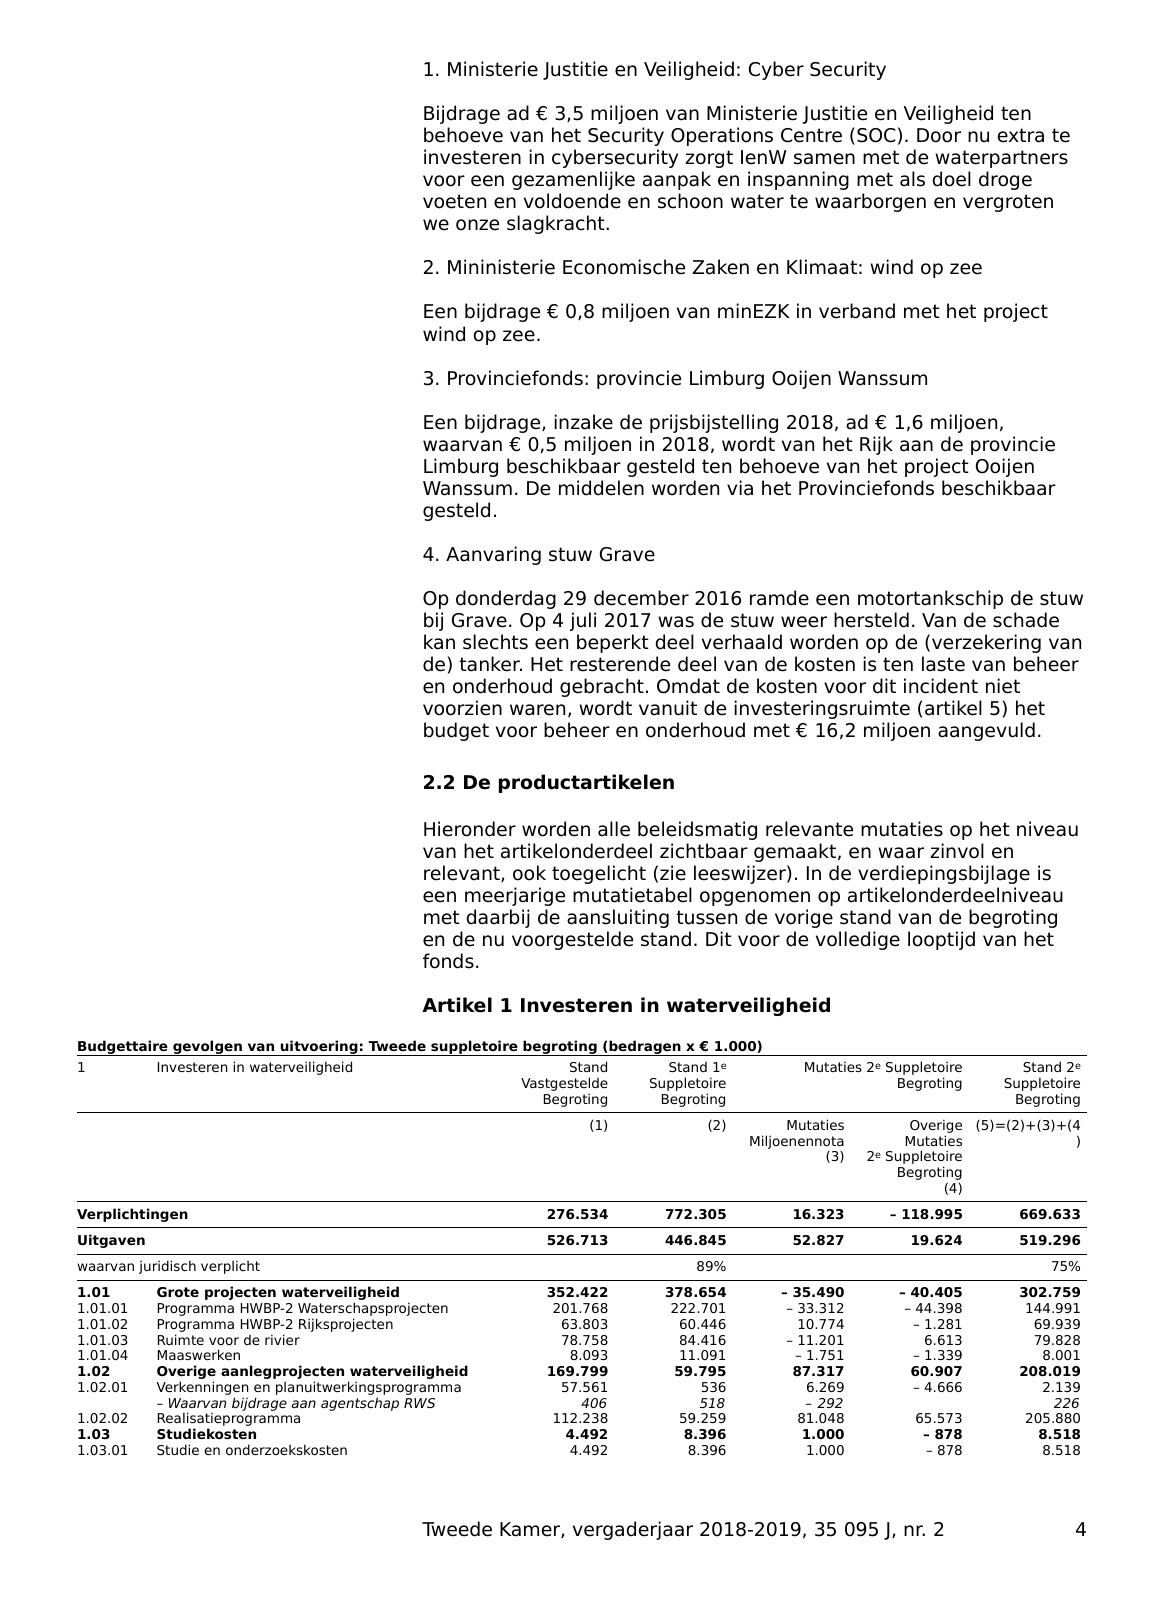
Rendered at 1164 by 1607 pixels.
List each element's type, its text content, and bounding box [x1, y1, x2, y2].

text Bijdrage ad € 3,5 miljoen van Ministerie Justitie en Veiligheid ten behoeve van het Security Operations Centre (SOC). Door nu extra te investeren in cybersecurity zorgt IenW samen met de waterpartners voor een gezamenlijke aanpak en inspanning met als doel droge voeten en voldoende en schoon water te waarborgen en vergroten we onze slagkracht. [422, 103, 1087, 235]
table_cell 518 [614, 1395, 732, 1411]
table_cell 205.880 [969, 1411, 1087, 1427]
table_cell waarvan juridisch verplicht [77, 1255, 496, 1279]
table_cell 78.758 [496, 1333, 614, 1348]
table_cell 59.795 [614, 1364, 732, 1380]
table_header Budgettaire gevolgen van uitvoering: Tweede suppletoire begroting (bedragen x € 1.000) [77, 1039, 1087, 1054]
table_cell 87.317 [732, 1364, 850, 1380]
table_cell 519.296 [969, 1228, 1087, 1253]
table_cell – 33.312 [732, 1301, 850, 1317]
table_cell 75% [969, 1255, 1087, 1279]
table_cell Verkenningen en planuitwerkingsprogramma [151, 1380, 496, 1395]
table_cell 10.774 [732, 1317, 850, 1332]
table_cell 526.713 [496, 1228, 614, 1253]
text Een bijdrage, inzake de prijsbijstelling 2018, ad € 1,6 miljoen, waarvan € 0,5 miljoen in 2018, wordt van het Rijk aan de provincie Limburg beschikbaar gesteld ten behoeve van het project Ooijen Wanssum. De middelen worden via het Provinciefonds beschikbaar gesteld. [422, 412, 1087, 522]
table_cell [77, 1113, 151, 1201]
table_cell 1.01 [77, 1281, 151, 1301]
table_cell Overige aanlegprojecten waterveiligheid [151, 1364, 496, 1380]
text Hieronder worden alle beleidsmatig relevante mutaties op het niveau van het artikelonderdeel zichtbaar gemaakt, en waar zinvol en relevant, ook toegelicht (zie leeswijzer). In de verdiepingsbijlage is een meerjarige mutatietabel opgenomen op artikelonderdeelniveau met daarbij de aansluiting tussen de vorige stand van de begroting en de nu voorgestelde stand. Dit voor de volledige looptijd van het fonds. [422, 819, 1087, 973]
table_cell 169.799 [496, 1364, 614, 1380]
table_cell 536 [614, 1380, 732, 1395]
subtitle 3. Provinciefonds: provincie Limburg Ooijen Wanssum [422, 368, 1087, 389]
table_cell 4.492 [496, 1427, 614, 1443]
text Een bijdrage € 0,8 miljoen van minEZK in verband met het project wind op zee. [422, 301, 1087, 345]
table_cell 8.093 [496, 1348, 614, 1364]
table_cell [151, 1113, 496, 1201]
subtitle 1. Ministerie Justitie en Veiligheid: Cyber Security [422, 59, 1087, 81]
table_cell – 292 [732, 1395, 850, 1411]
table_cell Maaswerken [151, 1348, 496, 1364]
table_cell Realisatieprogramma [151, 1411, 496, 1427]
table_cell 1.02.02 [77, 1411, 151, 1427]
table_cell 378.654 [614, 1281, 732, 1301]
table_cell Investeren in waterveiligheid [151, 1056, 496, 1112]
subtitle 4. Aanvaring stuw Grave [422, 544, 1087, 566]
table_cell Mutaties Miljoenennota (3) [732, 1113, 850, 1201]
table_cell 1.03.01 [77, 1443, 151, 1458]
table_cell Overige Mutaties 2e Suppletoire Begroting (4) [850, 1113, 968, 1201]
table_cell 57.561 [496, 1380, 614, 1395]
table_cell – 4.666 [850, 1380, 968, 1395]
table_cell 8.396 [614, 1443, 732, 1458]
table_cell 65.573 [850, 1411, 968, 1427]
table_cell 11.091 [614, 1348, 732, 1364]
table_cell 8.518 [969, 1427, 1087, 1443]
table_cell 406 [496, 1395, 614, 1411]
table_cell 19.624 [850, 1228, 968, 1253]
table_cell Verplichtingen [77, 1202, 496, 1227]
table_cell [732, 1255, 850, 1279]
table_cell [77, 1395, 151, 1411]
table_cell Programma HWBP-2 Rijksprojecten [151, 1317, 496, 1332]
table_cell 4.492 [496, 1443, 614, 1458]
table_cell 1.000 [732, 1427, 850, 1443]
table_cell 6.269 [732, 1380, 850, 1395]
table_cell 60.446 [614, 1317, 732, 1332]
table_cell 1.000 [732, 1443, 850, 1458]
table_cell – 40.405 [850, 1281, 968, 1301]
table_cell Studiekosten [151, 1427, 496, 1443]
table_cell (1) [496, 1113, 614, 1201]
table_cell [850, 1395, 968, 1411]
table_cell 772.305 [614, 1202, 732, 1227]
table_cell 1.01.04 [77, 1348, 151, 1364]
table_cell Uitgaven [77, 1228, 496, 1253]
table_cell 79.828 [969, 1333, 1087, 1348]
table_cell 60.907 [850, 1364, 968, 1380]
table_cell 208.019 [969, 1364, 1087, 1380]
table_cell 8.001 [969, 1348, 1087, 1364]
table_cell – 878 [850, 1443, 968, 1458]
table_cell 59.259 [614, 1411, 732, 1427]
table_cell 8.518 [969, 1443, 1087, 1458]
table_cell (5)=(2)+(3)+(4) [969, 1113, 1087, 1201]
table_cell 446.845 [614, 1228, 732, 1253]
table_cell 1.03 [77, 1427, 151, 1443]
table_cell – 44.398 [850, 1301, 968, 1317]
table_cell 52.827 [732, 1228, 850, 1253]
table_cell 352.422 [496, 1281, 614, 1301]
table_cell – Waarvan bijdrage aan agentschap RWS [151, 1395, 496, 1411]
table_cell 63.803 [496, 1317, 614, 1332]
table_cell Stand 2e Suppletoire Begroting [969, 1056, 1087, 1112]
table_cell [496, 1255, 614, 1279]
table_cell Mutaties 2e Suppletoire Begroting [732, 1056, 968, 1112]
table_cell [850, 1255, 968, 1279]
table_cell 16.323 [732, 1202, 850, 1227]
table_cell 144.991 [969, 1301, 1087, 1317]
table_cell – 1.339 [850, 1348, 968, 1364]
table_cell 84.416 [614, 1333, 732, 1348]
table_cell 1 [77, 1056, 151, 1112]
table_cell – 11.201 [732, 1333, 850, 1348]
table_cell 69.939 [969, 1317, 1087, 1332]
table_cell – 35.490 [732, 1281, 850, 1301]
table_cell 112.238 [496, 1411, 614, 1427]
table_cell 6.613 [850, 1333, 968, 1348]
table_cell 222.701 [614, 1301, 732, 1317]
text Op donderdag 29 december 2016 ramde een motortankschip de stuw bij Grave. Op 4 juli 2017 was de stuw weer hersteld. Van de schade kan slechts een beperkt deel verhaald worden op de (verzekering van de) tanker. Het resterende deel van de kosten is ten laste van beheer en onderhoud gebracht. Omdat de kosten voor dit incident niet voorzien waren, wordt vanuit de investeringsruimte (artikel 5) het budget voor beheer en onderhoud met € 16,2 miljoen aangevuld. [422, 588, 1087, 742]
table_cell 1.02 [77, 1364, 151, 1380]
table_cell 81.048 [732, 1411, 850, 1427]
table_cell Ruimte voor de rivier [151, 1333, 496, 1348]
table_cell 8.396 [614, 1427, 732, 1443]
table_cell 89% [614, 1255, 732, 1279]
table_cell 1.01.01 [77, 1301, 151, 1317]
table_cell (2) [614, 1113, 732, 1201]
table_cell Studie en onderzoekskosten [151, 1443, 496, 1458]
table_cell 276.534 [496, 1202, 614, 1227]
table_cell 1.02.01 [77, 1380, 151, 1395]
table_cell Stand 1e Suppletoire Begroting [614, 1056, 732, 1112]
table_cell 1.01.02 [77, 1317, 151, 1332]
table_cell Stand Vastgestelde Begroting [496, 1056, 614, 1112]
table_cell 302.759 [969, 1281, 1087, 1301]
table_cell 669.633 [969, 1202, 1087, 1227]
table_cell 226 [969, 1395, 1087, 1411]
subtitle Artikel 1 Investeren in waterveiligheid [422, 995, 1087, 1017]
table_cell 2.139 [969, 1380, 1087, 1395]
table_cell – 1.751 [732, 1348, 850, 1364]
table_cell 201.768 [496, 1301, 614, 1317]
subtitle 2. Mininisterie Economische Zaken en Klimaat: wind op zee [422, 257, 1087, 279]
table_cell Programma HWBP-2 Waterschapsprojecten [151, 1301, 496, 1317]
table_cell – 878 [850, 1427, 968, 1443]
table_cell Grote projecten waterveiligheid [151, 1281, 496, 1301]
table_cell 1.01.03 [77, 1333, 151, 1348]
subtitle 2.2 De productartikelen [422, 772, 1087, 794]
table_cell – 118.995 [850, 1202, 968, 1227]
table_cell – 1.281 [850, 1317, 968, 1332]
